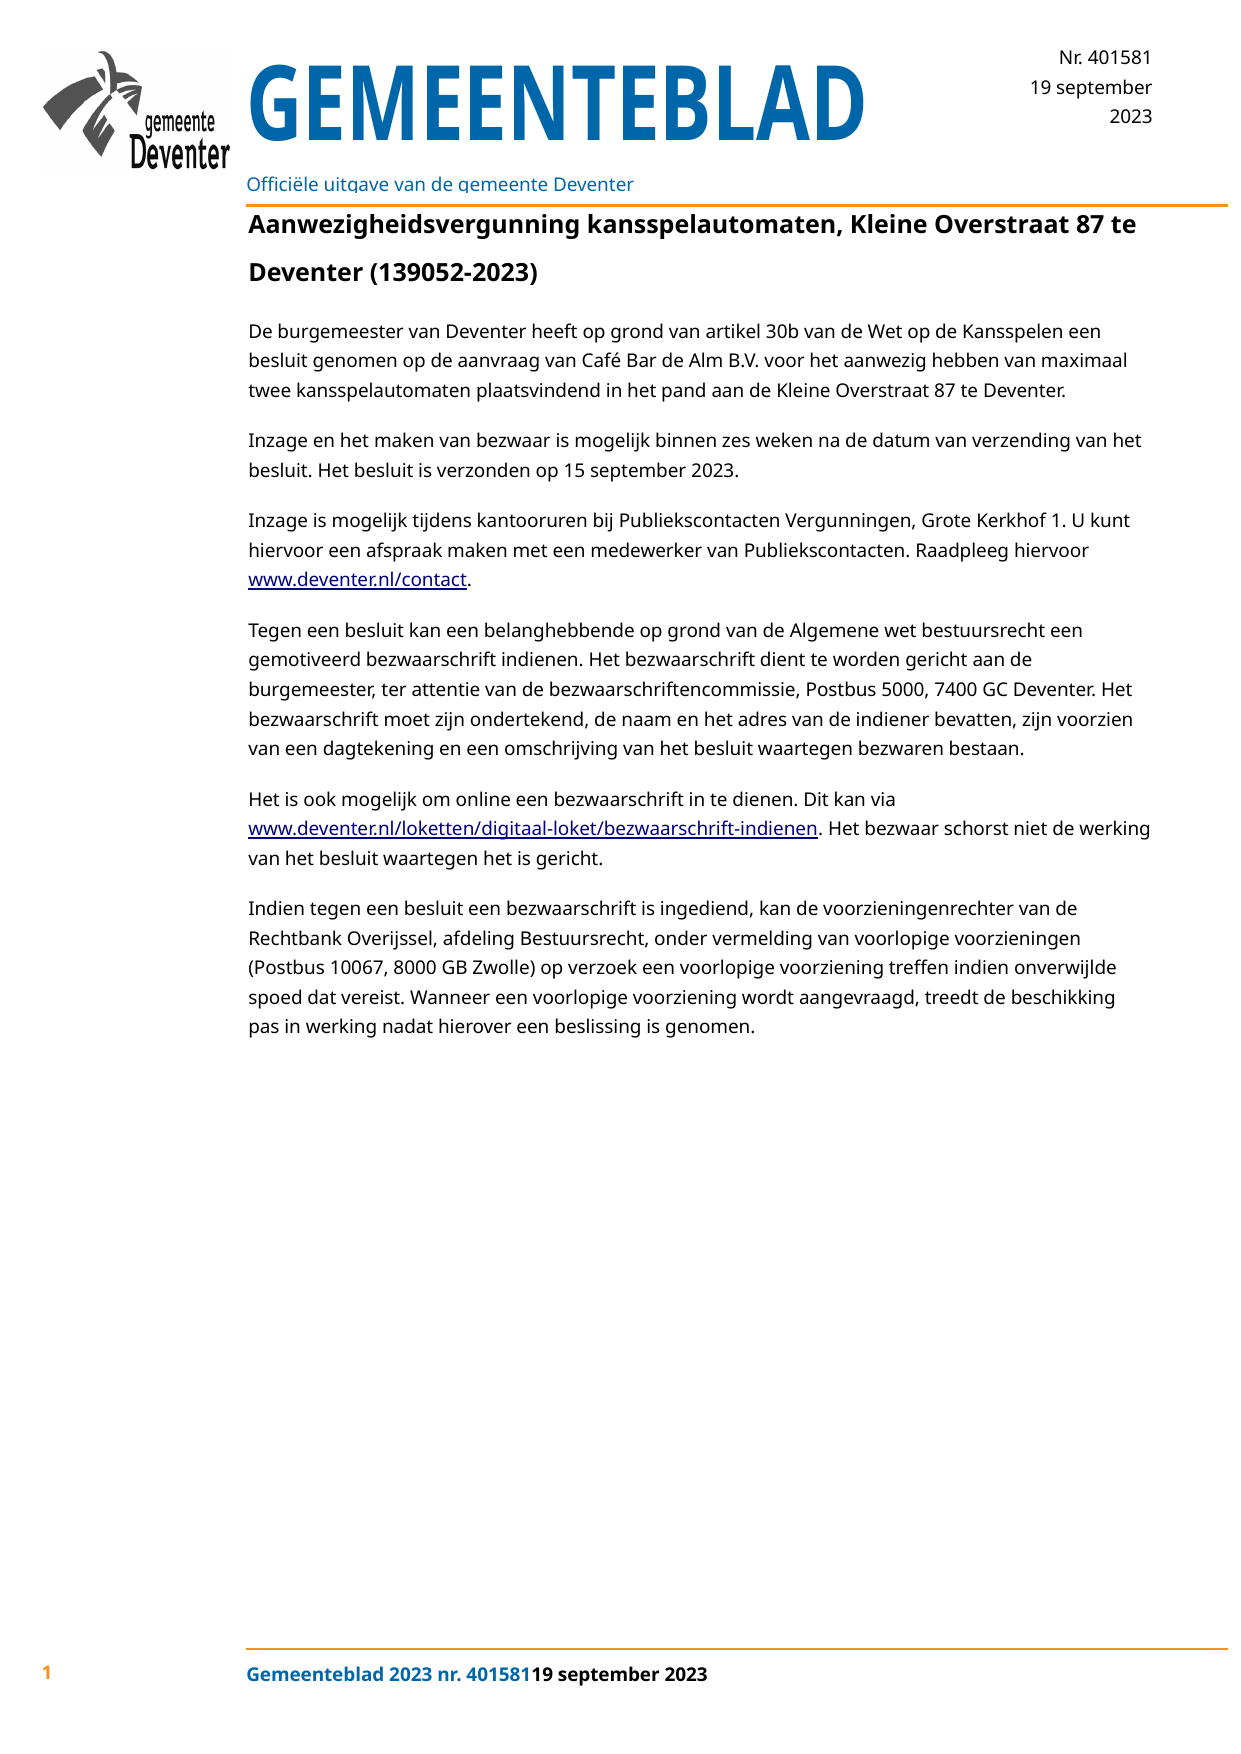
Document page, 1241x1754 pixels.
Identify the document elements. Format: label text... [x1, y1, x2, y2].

text Tegen een besluit kan een belanghebbende op grond van de Algemene wet bestuursrecht een gemotiveerd bezwaarschrift indienen. Het bezwaarschrift dient te worden gericht aan de burgemeester, ter attentie van de bezwaarschriftencommissie, Postbus 5000, 7400 GC Deventer. Het bezwaarschrift moet zijn ondertekend, de naam en het adres van de indiener bevatten, zijn voorzien van een dagtekening en een omschrijving van het besluit waartegen bezwaren bestaan. [248, 617, 1152, 761]
text Indien tegen een besluit een bezwaarschrift is ingediend, kan de voorzieningenrechter van de Rechtbank Overijssel, afdeling Bestuursrecht, onder vermelding van voorlopige voorzieningen (Postbus 10067, 8000 GB Zwolle) op verzoek een voorlopige voorziening treffen indien onverwijlde spoed dat vereist. Wanneer een voorlopige voorziening wordt aangevraagd, treedt de beschikking pas in werking nadat hierover een beslissing is genomen. [248, 895, 1152, 1039]
text De burgemeester van Deventer heeft op grond van artikel 30b van de Wet op de Kansspelen een besluit genomen op de aanvraag van Café Bar de Alm B.V. voor het aanwezig hebben van maximaal twee kansspelautomaten plaatsvindend in het pand aan de Kleine Overstraat 87 te Deventer. [248, 318, 1152, 403]
text Aanwezigheidsvergunning kansspelautomaten, Kleine Overstraat 87 te Deventer (139052-2023) [248, 207, 1152, 288]
text Inzage en het maken van bezwaar is mogelijk binnen zes weken na de datum van verzending van het besluit. Het besluit is verzonden op 15 september 2023. [248, 427, 1152, 483]
text Inzage is mogelijk tijdens kantooruren bij Publiekscontacten Vergunningen, Grote Kerkhof 1. U kunt hiervoor een afspraak maken met een medewerker van Publiekscontacten. Raadpleeg hiervoor www.deventer.nl/contact. [248, 507, 1152, 592]
text Het is ook mogelijk om online een bezwaarschrift in te dienen. Dit kan via www.deventer.nl/loketten/digitaal-loket/bezwaarschrift-indienen. Het bezwaar schorst niet de werking van het besluit waartegen het is gericht. [248, 786, 1152, 871]
picture [41, 47, 231, 172]
